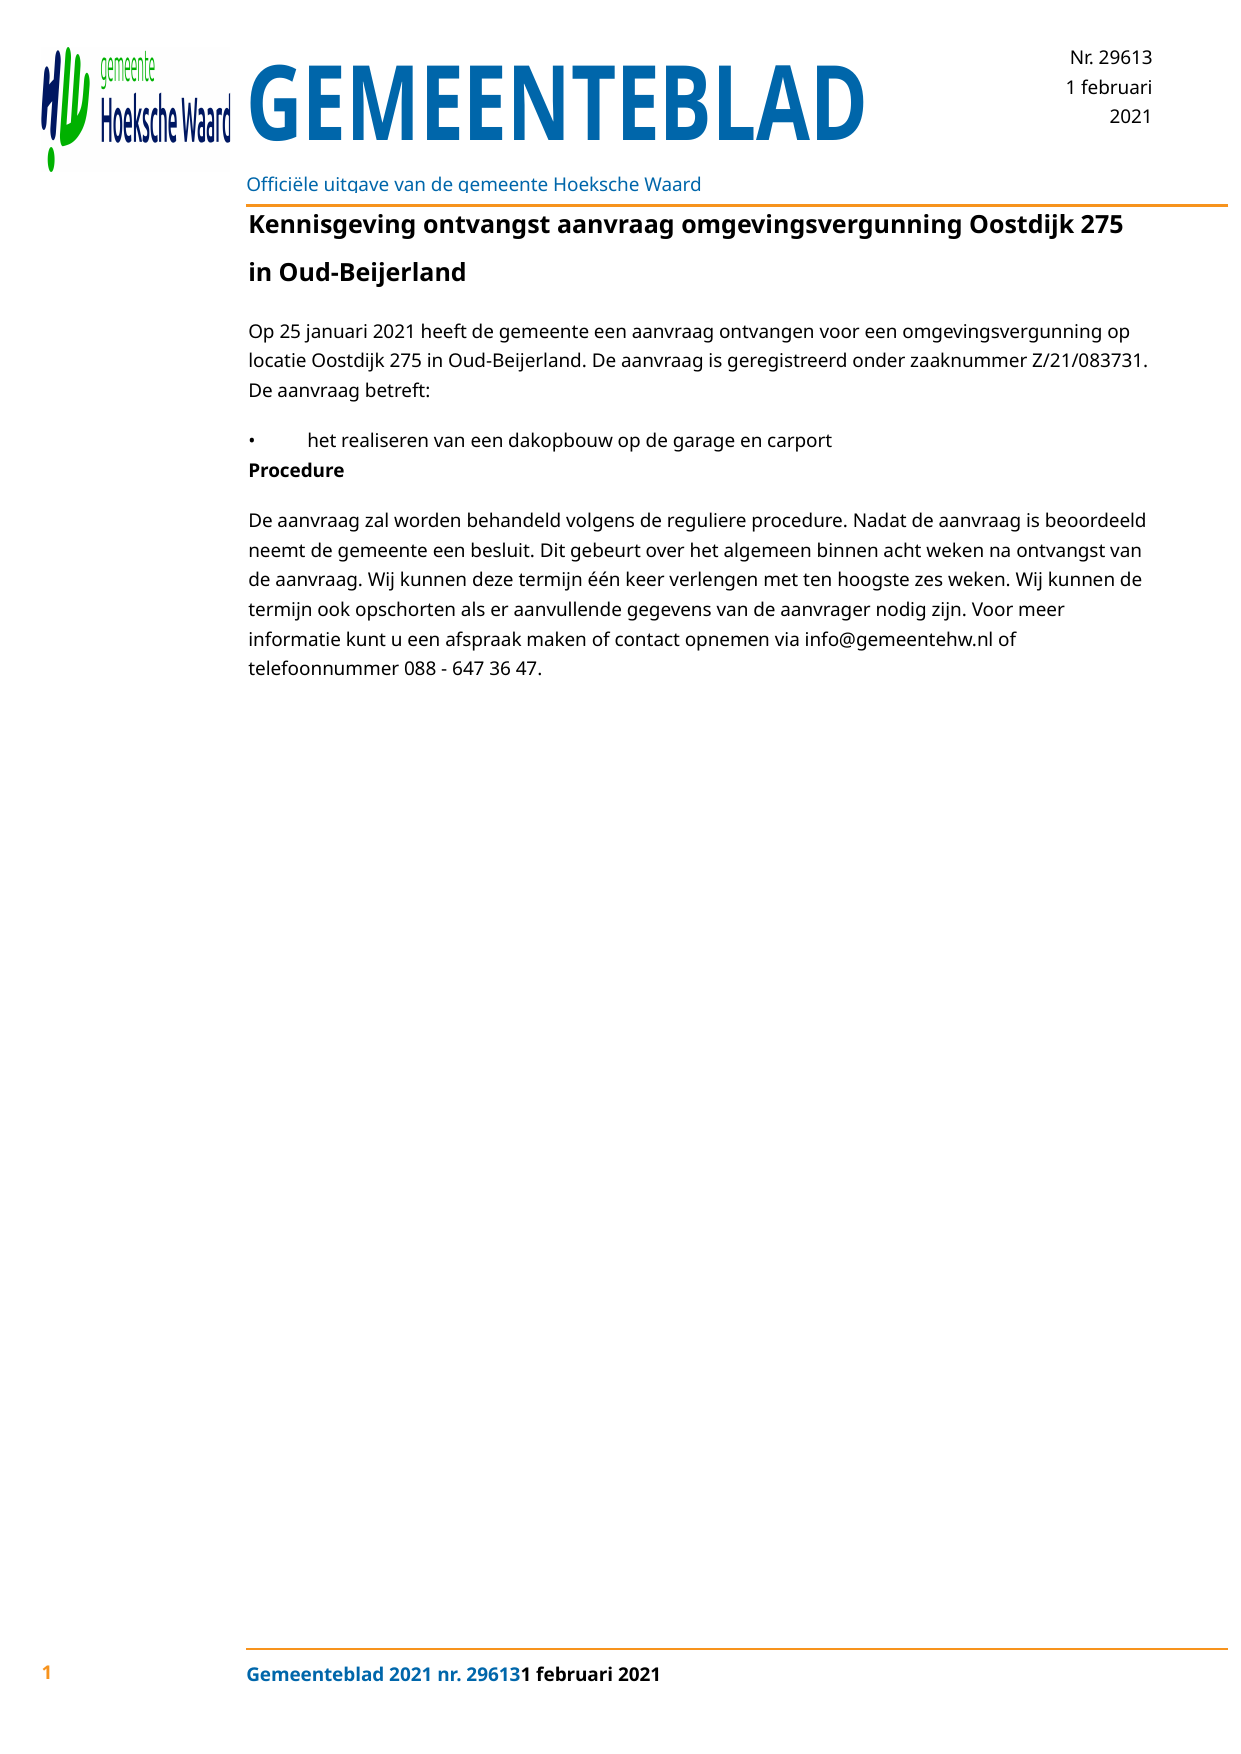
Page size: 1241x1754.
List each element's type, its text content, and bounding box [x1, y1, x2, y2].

text De aanvraag zal worden behandeld volgens de reguliere procedure. Nadat de aanvraag is beoordeeld neemt de gemeente een besluit. Dit gebeurt over het algemeen binnen acht weken na ontvangst van de aanvraag. Wij kunnen deze termijn één keer verlengen met ten hoogste zes weken. Wij kunnen de termijn ook opschorten als er aanvullende gegevens van de aanvrager nodig zijn. Voor meer informatie kunt u een afspraak maken of contact opnemen via info@gemeentehw.nl of telefoonnummer 088 - 647 36 47. [248, 507, 1152, 681]
picture [41, 47, 231, 172]
text Op 25 januari 2021 heeft de gemeente een aanvraag ontvangen voor een omgevingsvergunning op locatie Oostdijk 275 in Oud-Beijerland. De aanvraag is geregistreerd onder zaaknummer Z/21/083731. De aanvraag betreft: [248, 318, 1152, 403]
text Kennisgeving ontvangst aanvraag omgevingsvergunning Oostdijk 275 in Oud-Beijerland [248, 207, 1152, 288]
list het realiseren van een dakopbouw op de garage en carport [248, 427, 1152, 453]
text Procedure [248, 457, 1152, 483]
